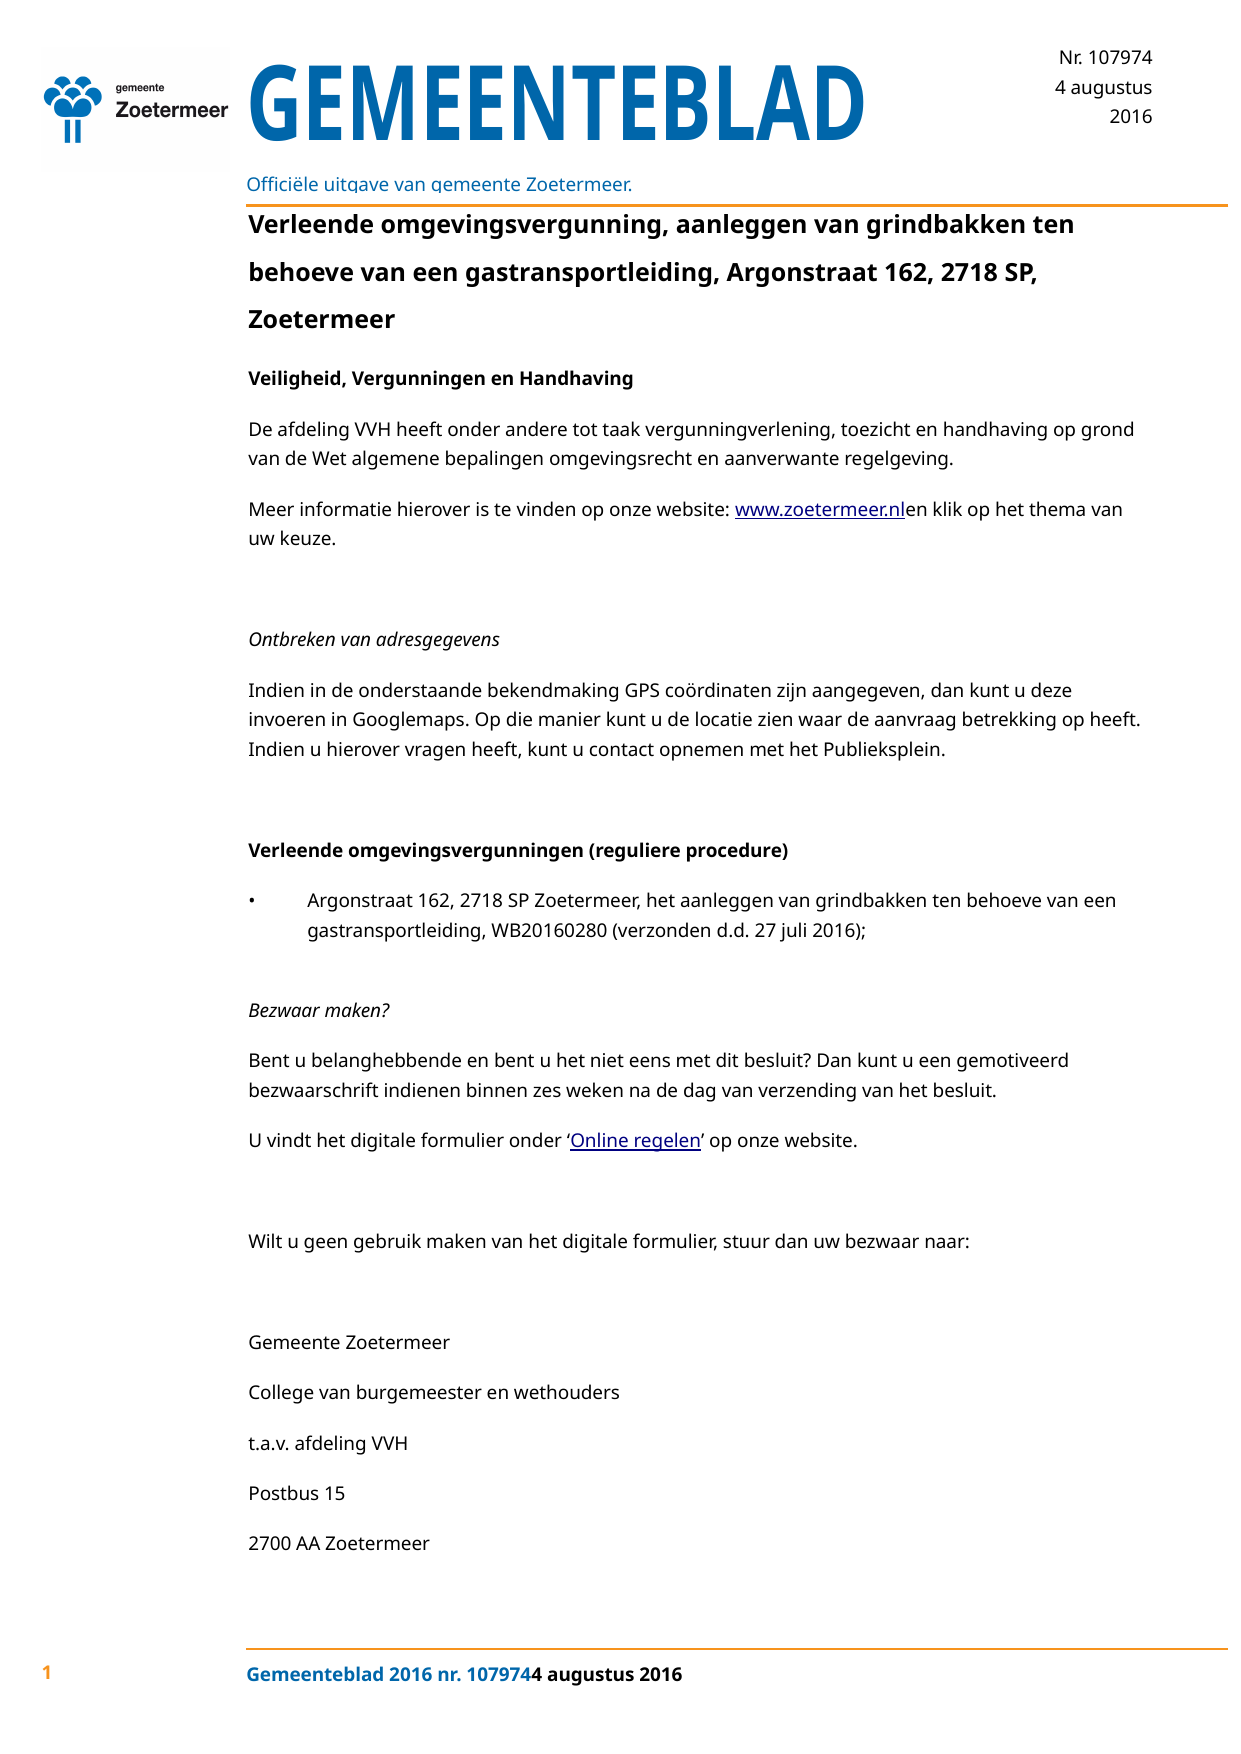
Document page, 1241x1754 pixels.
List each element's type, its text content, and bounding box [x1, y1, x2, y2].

text Ontbreken van adresgegevens [248, 626, 1152, 652]
text Veiligheid, Vergunningen en Handhaving [248, 366, 1152, 391]
text De afdeling VVH heeft onder andere tot taak vergunningverlening, toezicht en handhaving op grond van de Wet algemene bepalingen omgevingsrecht en aanverwante regelgeving. [248, 416, 1152, 471]
text Postbus 15 [248, 1480, 1152, 1506]
text Bent u belanghebbende en bent u het niet eens met dit besluit? Dan kunt u een gemotiveerd bezwaarschrift indienen binnen zes weken na de dag van verzending van het besluit. [248, 1047, 1152, 1102]
text Indien in de onderstaande bekendmaking GPS coördinaten zijn aangegeven, dan kunt u deze invoeren in Googlemaps. Op die manier kunt u de locatie zien waar de aanvraag betrekking op heeft. Indien u hierover vragen heeft, kunt u contact opnemen met het Publieksplein. [248, 677, 1152, 762]
text Meer informatie hierover is te vinden op onze website: www.zoetermeer.nlen klik op het thema van uw keuze. [248, 496, 1152, 551]
text t.a.v. afdeling VVH [248, 1430, 1152, 1455]
text College van burgemeester en wethouders [248, 1379, 1152, 1405]
list Argonstraat 162, 2718 SP Zoetermeer, het aanleggen van grindbakken ten behoeve van een gastransportleiding, WB20160280 (verzonden d.d. 27 juli 2016); [248, 887, 1152, 942]
picture [41, 47, 231, 172]
text Wilt u geen gebruik maken van het digitale formulier, stuur dan uw bezwaar naar: [248, 1228, 1152, 1254]
text Bezwaar maken? [248, 997, 1152, 1022]
text 2700 AA Zoetermeer [248, 1531, 1152, 1556]
text Verleende omgevingsvergunningen (reguliere procedure) [248, 837, 1152, 862]
text U vindt het digitale formulier onder ‘Online regelen’ op onze website. [248, 1127, 1152, 1153]
text Verleende omgevingsvergunning, aanleggen van grindbakken ten behoeve van een gastransportleiding, Argonstraat 162, 2718 SP, Zoetermeer [248, 207, 1152, 336]
text Gemeente Zoetermeer [248, 1329, 1152, 1354]
